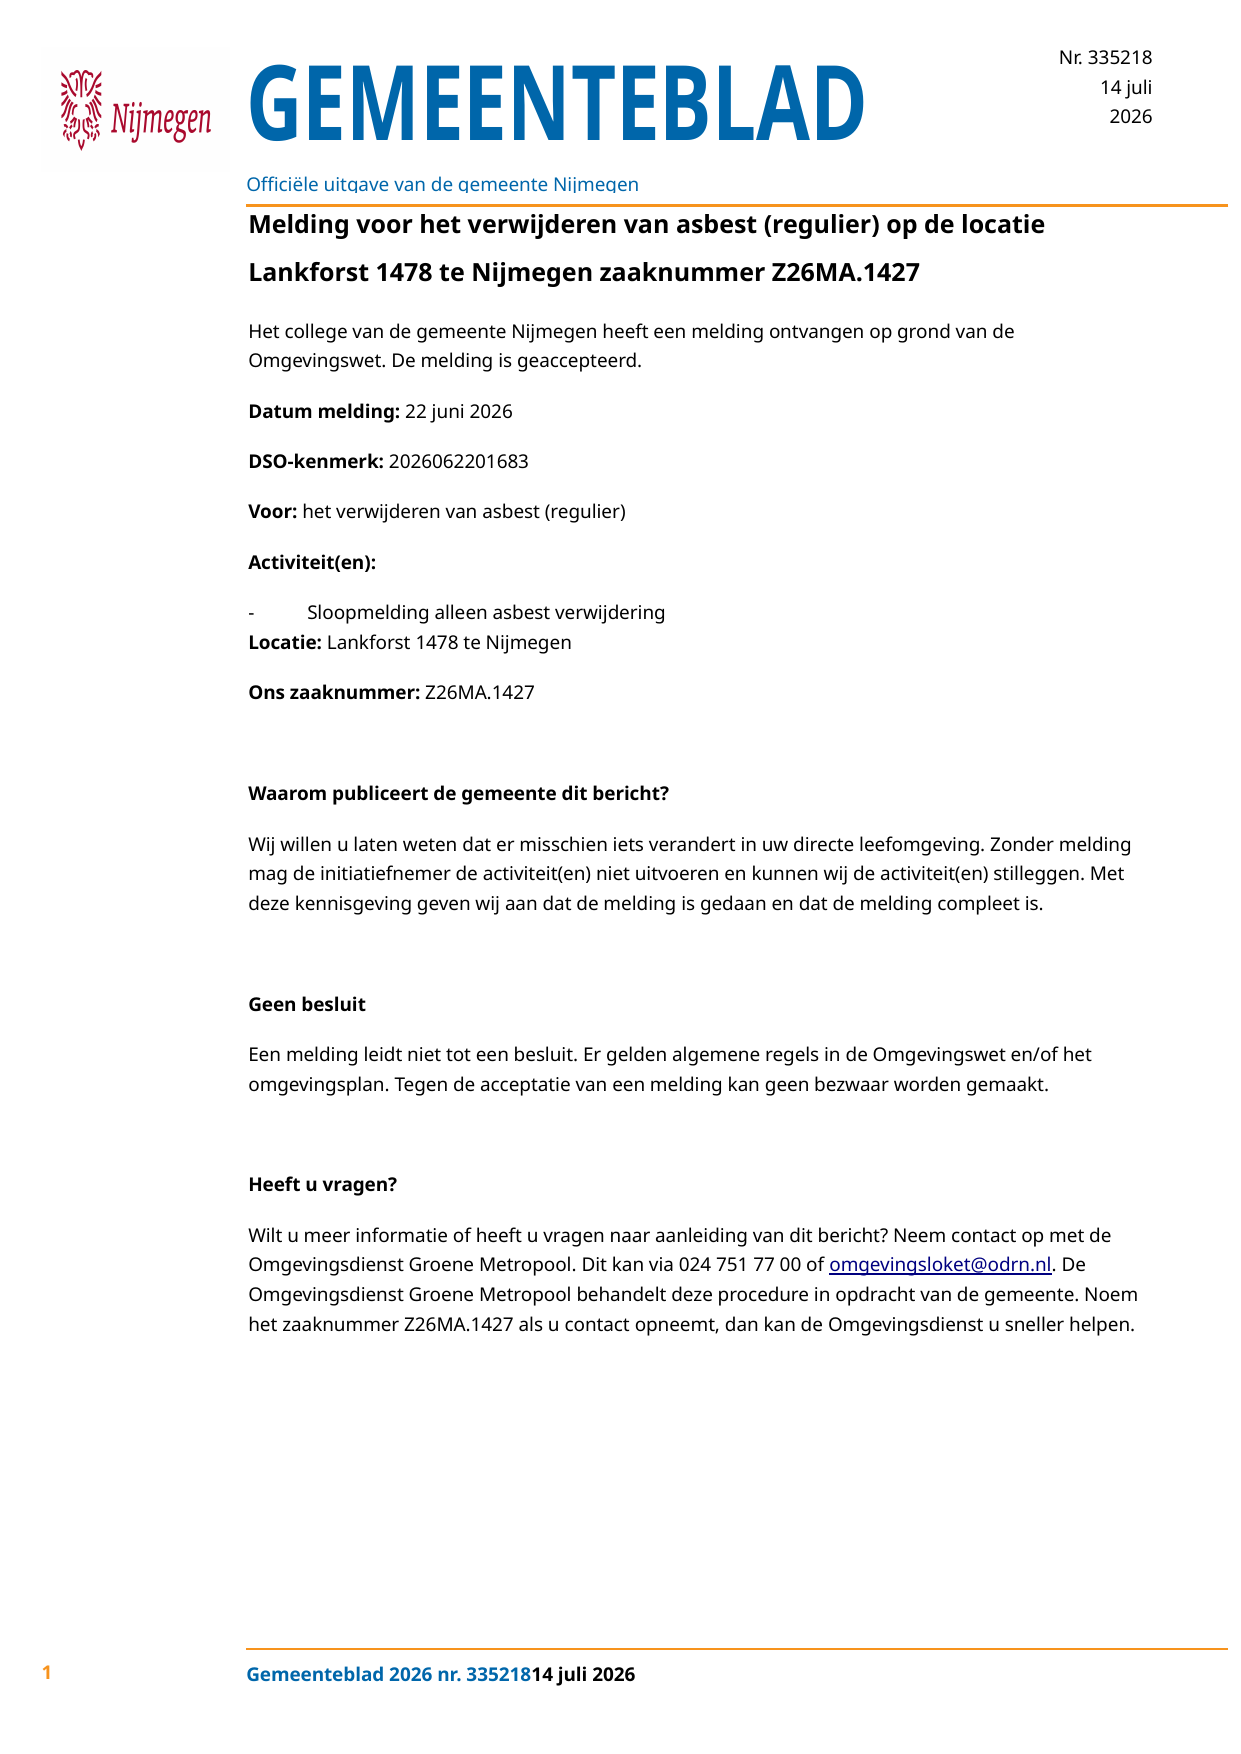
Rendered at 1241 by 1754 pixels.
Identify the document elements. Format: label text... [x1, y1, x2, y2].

picture [41, 47, 231, 172]
text Geen besluit [248, 991, 1152, 1017]
list Sloopmelding alleen asbest verwijdering [248, 599, 1152, 625]
text Het college van de gemeente Nijmegen heeft een melding ontvangen op grond van de Omgevingswet. De melding is geaccepteerd. [248, 318, 1152, 373]
text Een melding leidt niet tot een besluit. Er gelden algemene regels in de Omgevingswet en/of het omgevingsplan. Tegen de acceptatie van een melding kan geen bezwaar worden gemaakt. [248, 1041, 1152, 1097]
text Ons zaaknummer: Z26MA.1427 [248, 679, 1152, 705]
text Datum melding: 22 juni 2026 [248, 398, 1152, 424]
text Wilt u meer informatie of heeft u vragen naar aanleiding van dit bericht? Neem contact op met de Omgevingsdienst Groene Metropool. Dit kan via 024 751 77 00 of omgevingsloket@odrn.nl. De Omgevingsdienst Groene Metropool behandelt deze procedure in opdracht van de gemeente. Noem het zaaknummer Z26MA.1427 als u contact opneemt, dan kan de Omgevingsdienst u sneller helpen. [248, 1222, 1152, 1337]
text Heeft u vragen? [248, 1172, 1152, 1197]
text Voor: het verwijderen van asbest (regulier) [248, 499, 1152, 524]
text Melding voor het verwijderen van asbest (regulier) op de locatie Lankforst 1478 te Nijmegen zaaknummer Z26MA.1427 [248, 207, 1152, 288]
text Locatie: Lankforst 1478 te Nijmegen [248, 629, 1152, 655]
text Waarom publiceert de gemeente dit bericht? [248, 780, 1152, 806]
text Activiteit(en): [248, 549, 1152, 575]
text Wij willen u laten weten dat er misschien iets verandert in uw directe leefomgeving. Zonder melding mag de initiatiefnemer de activiteit(en) niet uitvoeren en kunnen wij de activiteit(en) stilleggen. Met deze kennisgeving geven wij aan dat de melding is gedaan en dat de melding compleet is. [248, 831, 1152, 916]
text DSO-kenmerk: 2026062201683 [248, 448, 1152, 474]
